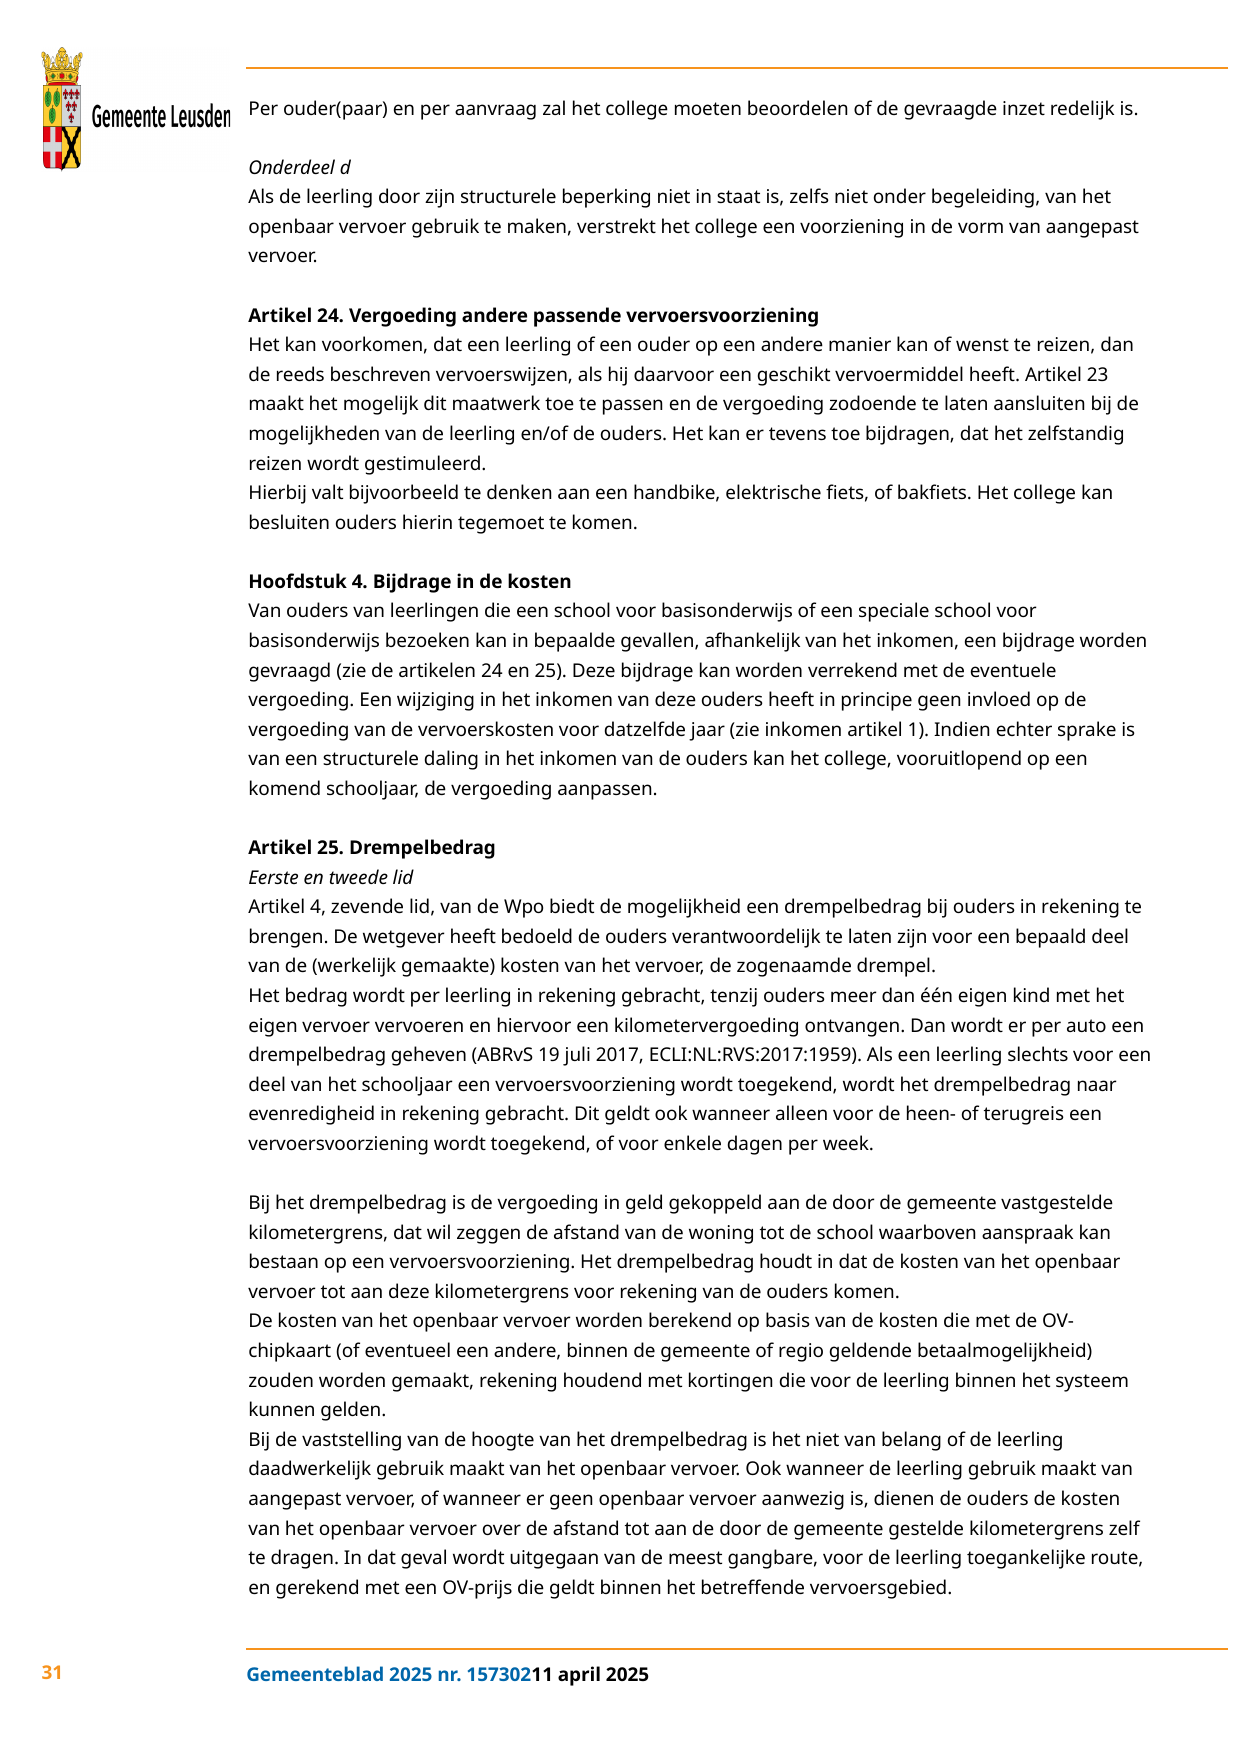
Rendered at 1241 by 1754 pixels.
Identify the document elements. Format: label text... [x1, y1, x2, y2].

text De kosten van het openbaar vervoer worden berekend op basis van de kosten die met de OV-chipkaart (of eventueel een andere, binnen de gemeente of regio geldende betaalmogelijkheid) zouden worden gemaakt, rekening houdend met kortingen die voor de leerling binnen het systeem kunnen gelden. [248, 1308, 1152, 1422]
text Artikel 25. Drempelbedrag [248, 834, 1152, 860]
text Bij het drempelbedrag is de vergoeding in geld gekoppeld aan de door de gemeente vastgestelde kilometergrens, dat wil zeggen de afstand van de woning tot de school waarboven aanspraak kan bestaan op een vervoersvoorziening. Het drempelbedrag houdt in dat de kosten van het openbaar vervoer tot aan deze kilometergrens voor rekening van de ouders komen. [248, 1189, 1152, 1304]
text Artikel 4, zevende lid, van de Wpo biedt de mogelijkheid een drempelbedrag bij ouders in rekening te brengen. De wetgever heeft bedoeld de ouders verantwoordelijk te laten zijn voor een bepaald deel van de (werkelijk gemaakte) kosten van het vervoer, de zogenaamde drempel. [248, 893, 1152, 978]
picture [41, 47, 231, 172]
text Als de leerling door zijn structurele beperking niet in staat is, zelfs niet onder begeleiding, van het openbaar vervoer gebruik te maken, verstrekt het college een voorziening in de vorm van aangepast vervoer. [248, 183, 1152, 268]
text Van ouders van leerlingen die een school voor basisonderwijs of een speciale school voor basisonderwijs bezoeken kan in bepaalde gevallen, afhankelijk van het inkomen, een bijdrage worden gevraagd (zie de artikelen 24 en 25). Deze bijdrage kan worden verrekend met de eventuele vergoeding. Een wijziging in het inkomen van deze ouders heeft in principe geen invloed op de vergoeding van de vervoerskosten voor datzelfde jaar (zie inkomen artikel 1). Indien echter sprake is van een structurele daling in het inkomen van de ouders kan het college, vooruitlopend op een komend schooljaar, de vergoeding aanpassen. [248, 598, 1152, 801]
text Het bedrag wordt per leerling in rekening gebracht, tenzij ouders meer dan één eigen kind met het eigen vervoer vervoeren en hiervoor een kilometervergoeding ontvangen. Dan wordt er per auto een drempelbedrag geheven (ABRvS 19 juli 2017, ECLI:NL:RVS:2017:1959). Als een leerling slechts voor een deel van het schooljaar een vervoersvoorziening wordt toegekend, wordt het drempelbedrag naar evenredigheid in rekening gebracht. Dit geldt ook wanneer alleen voor de heen- of terugreis een vervoersvoorziening wordt toegekend, of voor enkele dagen per week. [248, 982, 1152, 1156]
text Bij de vaststelling van de hoogte van het drempelbedrag is het niet van belang of de leerling daadwerkelijk gebruik maakt van het openbaar vervoer. Ook wanneer de leerling gebruik maakt van aangepast vervoer, of wanneer er geen openbaar vervoer aanwezig is, dienen de ouders de kosten van het openbaar vervoer over de afstand tot aan de door de gemeente gestelde kilometergrens zelf te dragen. In dat geval wordt uitgegaan van de meest gangbare, voor de leerling toegankelijke route, en gerekend met een OV-prijs die geldt binnen het betreffende vervoersgebied. [248, 1426, 1152, 1600]
text Artikel 24. Vergoeding andere passende vervoersvoorziening [248, 302, 1152, 328]
text Het kan voorkomen, dat een leerling of een ouder op een andere manier kan of wenst te reizen, dan de reeds beschreven vervoerswijzen, als hij daarvoor een geschikt vervoermiddel heeft. Artikel 23 maakt het mogelijk dit maatwerk toe te passen en de vergoeding zodoende te laten aansluiten bij de mogelijkheden van de leerling en/of de ouders. Het kan er tevens toe bijdragen, dat het zelfstandig reizen wordt gestimuleerd. [248, 331, 1152, 476]
text Hoofdstuk 4. Bijdrage in de kosten [248, 568, 1152, 594]
text Eerste en tweede lid [248, 864, 1152, 890]
text Onderdeel d [248, 154, 1152, 180]
text Per ouder(paar) en per aanvraag zal het college moeten beoordelen of de gevraagde inzet redelijk is. [248, 95, 1152, 121]
text Hierbij valt bijvoorbeeld te denken aan een handbike, elektrische fiets, of bakfiets. Het college kan besluiten ouders hierin tegemoet te komen. [248, 479, 1152, 535]
